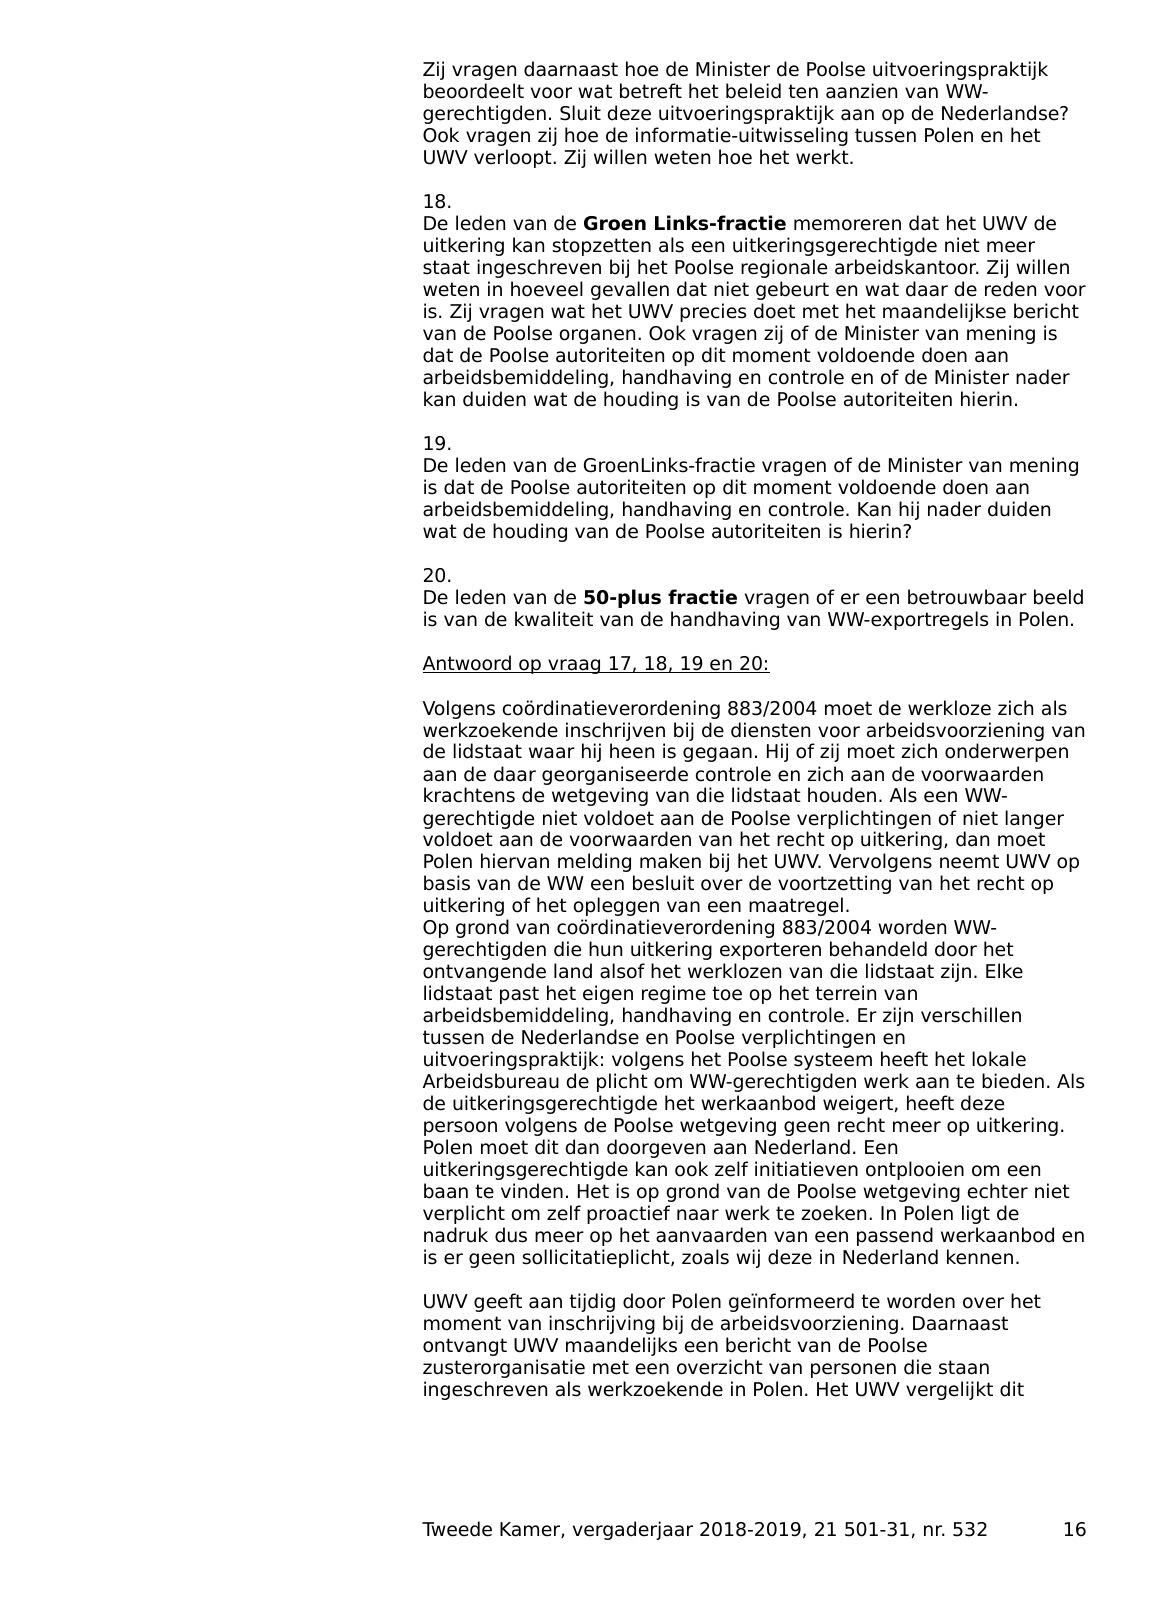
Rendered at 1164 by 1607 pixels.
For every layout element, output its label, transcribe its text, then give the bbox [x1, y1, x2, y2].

text De leden van de 50-plus fractie vragen of er een betrouwbaar beeld is van de kwaliteit van de handhaving van WW-exportregels in Polen. [422, 587, 1087, 631]
text 20. [422, 565, 1087, 587]
text Volgens coördinatieverordening 883/2004 moet de werkloze zich als werkzoekende inschrijven bij de diensten voor arbeidsvoorziening van de lidstaat waar hij heen is gegaan. Hij of zij moet zich onderwerpen aan de daar georganiseerde controle en zich aan de voorwaarden krachtens de wetgeving van die lidstaat houden. Als een WW-gerechtigde niet voldoet aan de Poolse verplichtingen of niet langer voldoet aan de voorwaarden van het recht op uitkering, dan moet Polen hiervan melding maken bij het UWV. Vervolgens neemt UWV op basis van de WW een besluit over de voortzetting van het recht op uitkering of het opleggen van een maatregel. [422, 697, 1087, 917]
text Op grond van coördinatieverordening 883/2004 worden WW-gerechtigden die hun uitkering exporteren behandeld door het ontvangende land alsof het werklozen van die lidstaat zijn. Elke lidstaat past het eigen regime toe op het terrein van arbeidsbemiddeling, handhaving en controle. Er zijn verschillen tussen de Nederlandse en Poolse verplichtingen en uitvoeringspraktijk: volgens het Poolse systeem heeft het lokale Arbeidsbureau de plicht om WW-gerechtigden werk aan te bieden. Als de uitkeringsgerechtigde het werkaanbod weigert, heeft deze persoon volgens de Poolse wetgeving geen recht meer op uitkering. Polen moet dit dan doorgeven aan Nederland. Een uitkeringsgerechtigde kan ook zelf initiatieven ontplooien om een baan te vinden. Het is op grond van de Poolse wetgeving echter niet verplicht om zelf proactief naar werk te zoeken. In Polen ligt de nadruk dus meer op het aanvaarden van een passend werkaanbod en is er geen sollicitatieplicht, zoals wij deze in Nederland kennen. [422, 917, 1087, 1269]
text 18. [422, 191, 1087, 213]
text 19. [422, 433, 1087, 455]
text De leden van de GroenLinks-fractie vragen of de Minister van mening is dat de Poolse autoriteiten op dit moment voldoende doen aan arbeidsbemiddeling, handhaving en controle. Kan hij nader duiden wat de houding van de Poolse autoriteiten is hierin? [422, 455, 1087, 543]
subtitle Antwoord op vraag 17, 18, 19 en 20: [422, 653, 1087, 675]
text De leden van de Groen Links-fractie memoreren dat het UWV de uitkering kan stopzetten als een uitkeringsgerechtigde niet meer staat ingeschreven bij het Poolse regionale arbeidskantoor. Zij willen weten in hoeveel gevallen dat niet gebeurt en wat daar de reden voor is. Zij vragen wat het UWV precies doet met het maandelijkse bericht van de Poolse organen. Ook vragen zij of de Minister van mening is dat de Poolse autoriteiten op dit moment voldoende doen aan arbeidsbemiddeling, handhaving en controle en of de Minister nader kan duiden wat de houding is van de Poolse autoriteiten hierin. [422, 213, 1087, 411]
text Zij vragen daarnaast hoe de Minister de Poolse uitvoeringspraktijk beoordeelt voor wat betreft het beleid ten aanzien van WW-gerechtigden. Sluit deze uitvoeringspraktijk aan op de Nederlandse? Ook vragen zij hoe de informatie-uitwisseling tussen Polen en het UWV verloopt. Zij willen weten hoe het werkt. [422, 59, 1087, 169]
text UWV geeft aan tijdig door Polen geïnformeerd te worden over het moment van inschrijving bij de arbeidsvoorziening. Daarnaast ontvangt UWV maandelijks een bericht van de Poolse zusterorganisatie met een overzicht van personen die staan ingeschreven als werkzoekende in Polen. Het UWV vergelijkt dit [422, 1291, 1087, 1401]
